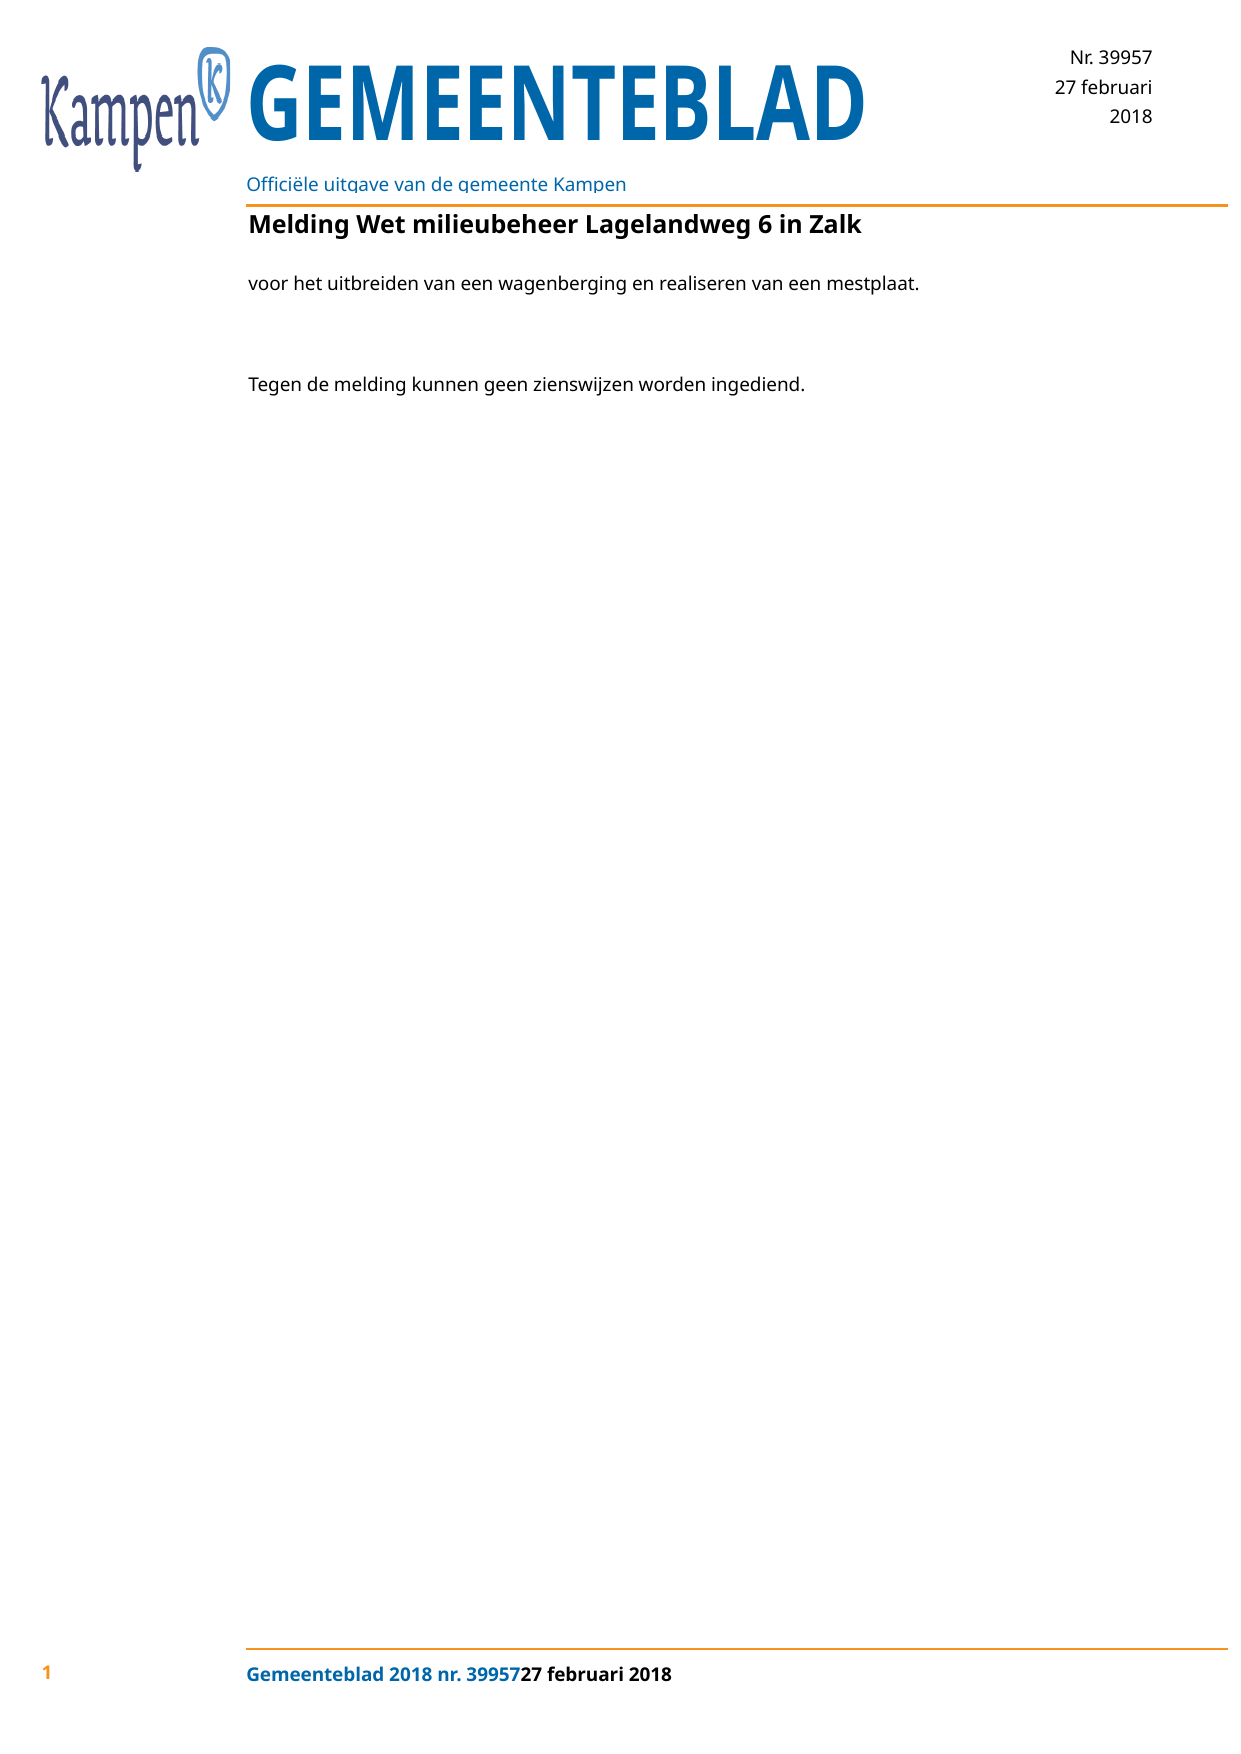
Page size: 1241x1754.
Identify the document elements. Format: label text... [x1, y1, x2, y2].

text Tegen de melding kunnen geen zienswijzen worden ingediend. [248, 371, 1152, 397]
text Melding Wet milieubeheer Lagelandweg 6 in Zalk [248, 207, 1152, 241]
text voor het uitbreiden van een wagenberging en realiseren van een mestplaat. [248, 270, 1152, 296]
picture [41, 47, 231, 172]
